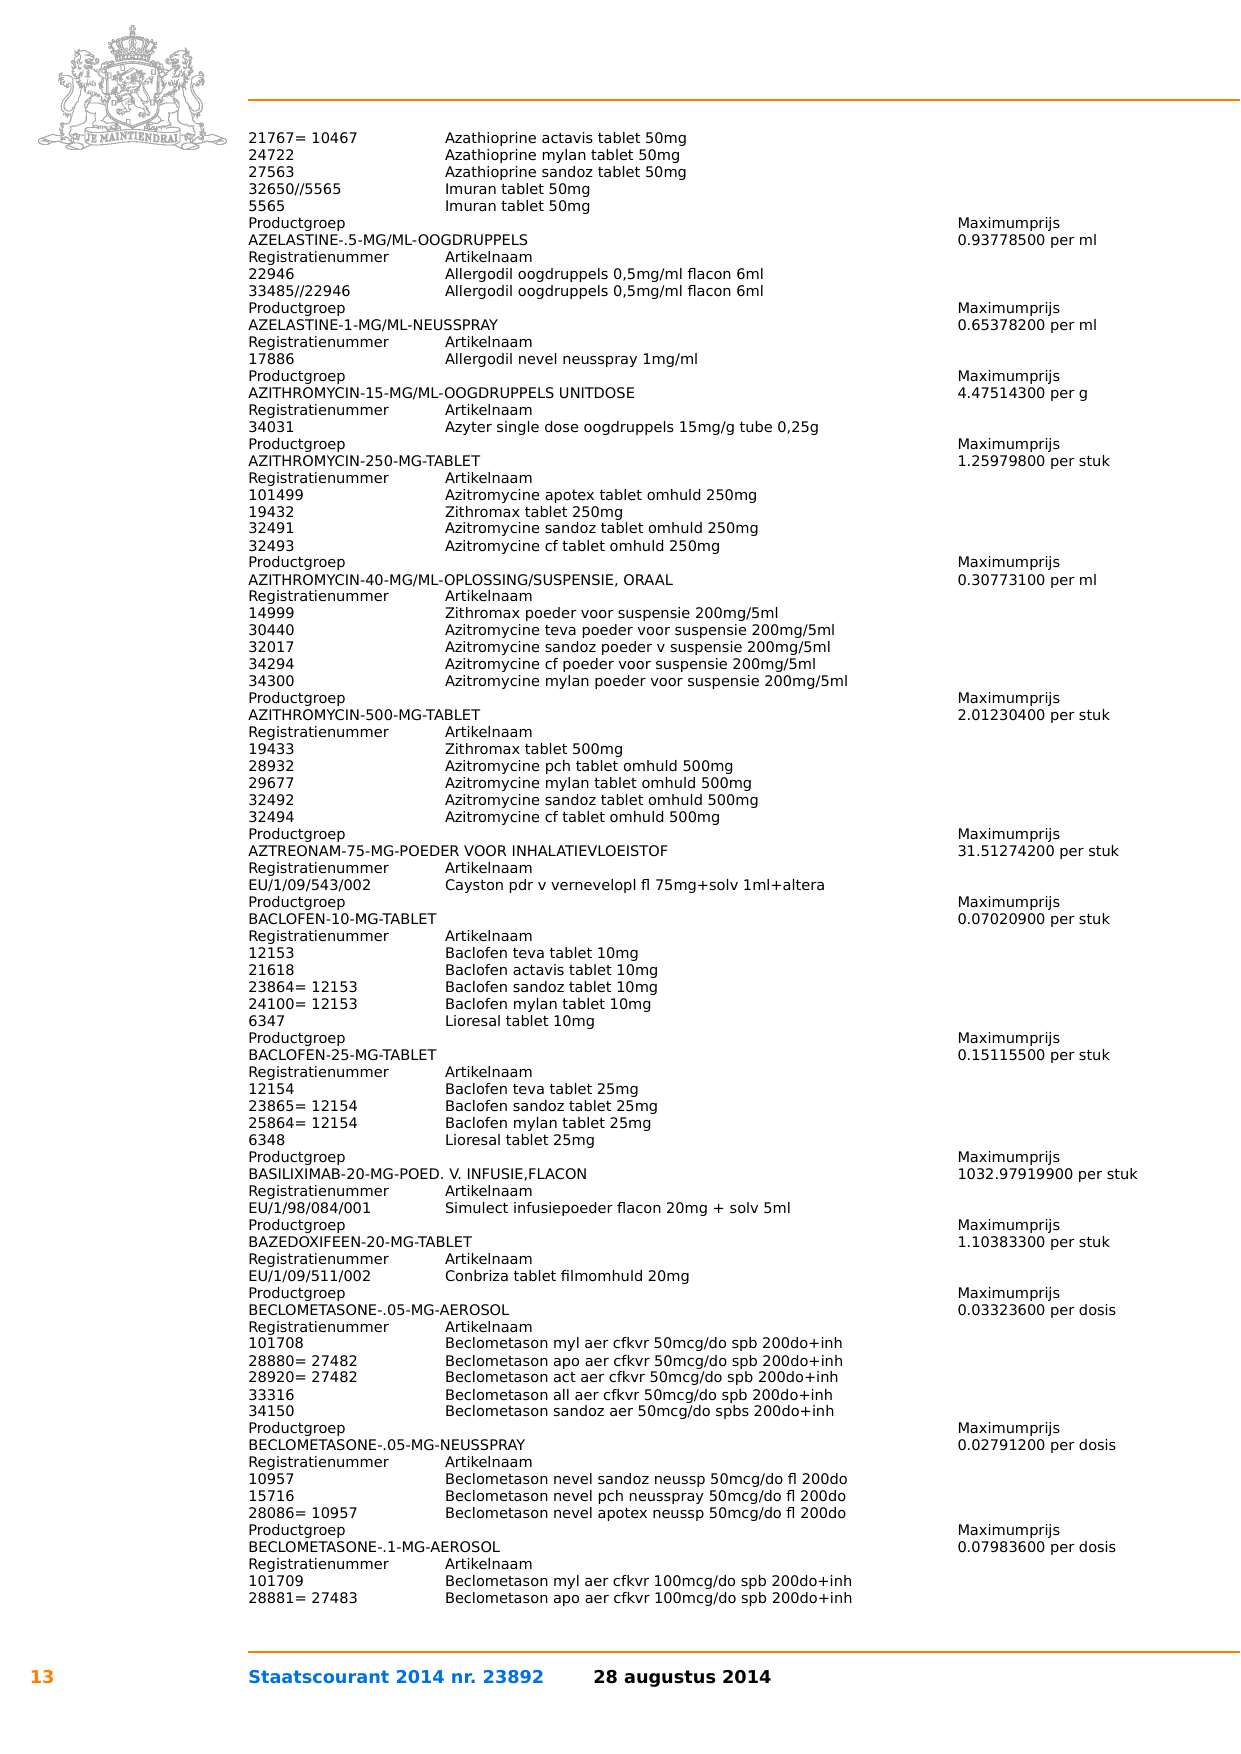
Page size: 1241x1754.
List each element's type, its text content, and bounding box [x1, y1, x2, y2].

table_cell Productgroep [248, 894, 439, 911]
table_cell [951, 520, 1163, 537]
table_cell 17886 [248, 351, 439, 368]
table_cell 12153 [248, 945, 439, 962]
table_cell BECLOMETASONE-.1-MG-AEROSOL [248, 1539, 951, 1556]
table_cell EU/1/09/543/002 [248, 877, 439, 894]
table_cell [951, 266, 1163, 283]
table_cell EU/1/98/084/001 [248, 1200, 439, 1217]
table_cell Azitromycine cf tablet omhuld 250mg [439, 538, 951, 554]
table_cell Registratienummer [248, 1454, 439, 1471]
table_cell [951, 1132, 1163, 1149]
table_cell 32491 [248, 520, 439, 537]
table_cell Registratienummer [248, 1556, 439, 1573]
table_cell [951, 402, 1163, 418]
table_cell [951, 538, 1163, 554]
table_cell Beclometason nevel sandoz neussp 50mcg/do fl 200do [439, 1471, 951, 1488]
table_cell [439, 1030, 951, 1047]
table_cell [951, 1335, 1163, 1352]
table_cell Azitromycine sandoz tablet omhuld 500mg [439, 792, 951, 809]
table_cell Registratienummer [248, 860, 439, 877]
table_cell 2.01230400 per stuk [951, 707, 1163, 724]
table_cell [951, 809, 1163, 826]
table_cell 32650//5565 [248, 181, 439, 198]
table_cell [439, 1217, 951, 1233]
table_cell [951, 741, 1163, 758]
table_cell Maximumprijs [951, 1149, 1163, 1166]
table_cell 4.47514300 per g [951, 385, 1163, 402]
table_cell Baclofen actavis tablet 10mg [439, 962, 951, 979]
table_cell Registratienummer [248, 1064, 439, 1081]
table_cell 21767= 10467 [248, 130, 439, 147]
table_cell Allergodil oogdruppels 0,5mg/ml flacon 6ml [439, 283, 951, 300]
table_cell 34300 [248, 673, 439, 690]
table_cell 19432 [248, 504, 439, 520]
table_cell Artikelnaam [439, 334, 951, 351]
table_cell 24100= 12153 [248, 996, 439, 1013]
table_cell Zithromax poeder voor suspensie 200mg/5ml [439, 605, 951, 622]
table_cell Artikelnaam [439, 1064, 951, 1081]
table_cell Zithromax tablet 250mg [439, 504, 951, 520]
table_cell [951, 1353, 1163, 1369]
table_cell BECLOMETASONE-.05-MG-AEROSOL [248, 1301, 951, 1318]
table_cell Beclometason myl aer cfkvr 100mcg/do spb 200do+inh [439, 1573, 951, 1590]
table_cell [951, 1319, 1163, 1335]
table_cell [951, 639, 1163, 656]
table_cell [951, 877, 1163, 894]
table_cell Maximumprijs [951, 1217, 1163, 1233]
table_cell Artikelnaam [439, 470, 951, 486]
table_cell [951, 1081, 1163, 1098]
table_cell [951, 181, 1163, 198]
table_cell Productgroep [248, 368, 439, 384]
table_cell [439, 894, 951, 911]
table_cell Registratienummer [248, 1183, 439, 1199]
table_cell [951, 962, 1163, 979]
table_cell Artikelnaam [439, 588, 951, 605]
table_cell 101709 [248, 1573, 439, 1590]
table_cell AZITHROMYCIN-40-MG/ML-OPLOSSING/SUSPENSIE, ORAAL [248, 571, 951, 588]
table_cell Allergodil oogdruppels 0,5mg/ml flacon 6ml [439, 266, 951, 283]
table_cell Azitromycine cf tablet omhuld 500mg [439, 809, 951, 826]
table_cell Productgroep [248, 826, 439, 843]
table_cell 14999 [248, 605, 439, 622]
table_cell Azitromycine apotex tablet omhuld 250mg [439, 486, 951, 503]
table_cell 1.10383300 per stuk [951, 1234, 1163, 1251]
table_cell Beclometason nevel apotex neussp 50mcg/do fl 200do [439, 1505, 951, 1522]
table_cell Productgroep [248, 436, 439, 452]
table_cell Artikelnaam [439, 860, 951, 877]
table_cell 28920= 27482 [248, 1369, 439, 1386]
table_cell 28881= 27483 [248, 1590, 439, 1607]
table_cell [951, 164, 1163, 181]
table_cell [951, 351, 1163, 368]
table_cell [951, 1590, 1163, 1607]
table_cell Imuran tablet 50mg [439, 181, 951, 198]
table_cell [439, 368, 951, 384]
table_cell [951, 724, 1163, 741]
table_cell Maximumprijs [951, 826, 1163, 843]
table_cell [951, 283, 1163, 300]
table_cell [951, 1488, 1163, 1505]
table_cell Registratienummer [248, 470, 439, 486]
table_cell Maximumprijs [951, 436, 1163, 452]
table_cell Productgroep [248, 1217, 439, 1233]
table_cell [951, 1505, 1163, 1522]
table_cell Maximumprijs [951, 368, 1163, 384]
table_cell 25864= 12154 [248, 1115, 439, 1132]
table_cell AZITHROMYCIN-250-MG-TABLET [248, 453, 951, 469]
table_cell [951, 1064, 1163, 1081]
table_cell 6348 [248, 1132, 439, 1149]
table_cell [951, 622, 1163, 639]
table_cell Cayston pdr v vernevelopl fl 75mg+solv 1ml+altera [439, 877, 951, 894]
table_cell Beclometason myl aer cfkvr 50mcg/do spb 200do+inh [439, 1335, 951, 1352]
table_cell 0.03323600 per dosis [951, 1301, 1163, 1318]
table_cell Productgroep [248, 554, 439, 571]
table_cell AZITHROMYCIN-500-MG-TABLET [248, 707, 951, 724]
table_cell Lioresal tablet 25mg [439, 1132, 951, 1149]
table_cell [951, 1403, 1163, 1420]
table_cell Allergodil nevel neusspray 1mg/ml [439, 351, 951, 368]
table_cell 33485//22946 [248, 283, 439, 300]
table_cell AZITHROMYCIN-15-MG/ML-OOGDRUPPELS UNITDOSE [248, 385, 951, 402]
table_cell Productgroep [248, 300, 439, 317]
table_cell AZELASTINE-1-MG/ML-NEUSSPRAY [248, 317, 951, 334]
table_cell Azitromycine pch tablet omhuld 500mg [439, 758, 951, 775]
table_cell 12154 [248, 1081, 439, 1098]
table_cell 6347 [248, 1013, 439, 1030]
table_cell Azitromycine mylan tablet omhuld 500mg [439, 775, 951, 792]
table_cell Maximumprijs [951, 1285, 1163, 1301]
table_cell Lioresal tablet 10mg [439, 1013, 951, 1030]
table_cell [951, 486, 1163, 503]
table_cell 22946 [248, 266, 439, 283]
table_cell 28086= 10957 [248, 1505, 439, 1522]
table_cell [951, 1251, 1163, 1267]
table_cell Imuran tablet 50mg [439, 198, 951, 215]
table_cell 24722 [248, 147, 439, 164]
table_cell [951, 945, 1163, 962]
table_cell 27563 [248, 164, 439, 181]
table_cell [439, 1149, 951, 1166]
table_cell [439, 1420, 951, 1437]
table_cell Productgroep [248, 690, 439, 707]
table_cell Baclofen sandoz tablet 25mg [439, 1098, 951, 1115]
table_cell Beclometason nevel pch neusspray 50mcg/do fl 200do [439, 1488, 951, 1505]
table_cell [439, 1285, 951, 1301]
table_cell 0.65378200 per ml [951, 317, 1163, 334]
table_cell Productgroep [248, 1149, 439, 1166]
table_cell 33316 [248, 1386, 439, 1403]
table_cell [951, 1471, 1163, 1488]
table_cell [951, 147, 1163, 164]
table_cell [951, 1013, 1163, 1030]
table_cell Baclofen sandoz tablet 10mg [439, 979, 951, 996]
table_cell Productgroep [248, 1420, 439, 1437]
table_cell [951, 1369, 1163, 1386]
table_cell Artikelnaam [439, 1454, 951, 1471]
table_cell Azitromycine sandoz tablet omhuld 250mg [439, 520, 951, 537]
table_cell [951, 996, 1163, 1013]
table_cell 101708 [248, 1335, 439, 1352]
table_cell 28880= 27482 [248, 1353, 439, 1369]
table_cell 28932 [248, 758, 439, 775]
table_cell [439, 554, 951, 571]
table_cell [951, 1386, 1163, 1403]
table_cell [951, 249, 1163, 266]
table_cell 32494 [248, 809, 439, 826]
table_cell [951, 504, 1163, 520]
table_cell [951, 470, 1163, 486]
table_cell Registratienummer [248, 928, 439, 945]
table_cell 101499 [248, 486, 439, 503]
table_cell Maximumprijs [951, 215, 1163, 232]
table_cell [951, 419, 1163, 436]
table_cell 19433 [248, 741, 439, 758]
table_cell Baclofen mylan tablet 10mg [439, 996, 951, 1013]
table_cell 21618 [248, 962, 439, 979]
table_cell 0.30773100 per ml [951, 571, 1163, 588]
table_cell EU/1/09/511/002 [248, 1268, 439, 1284]
table_cell [951, 979, 1163, 996]
table_cell Artikelnaam [439, 1319, 951, 1335]
table_cell [439, 436, 951, 452]
table_cell Registratienummer [248, 1251, 439, 1267]
table_cell Maximumprijs [951, 1522, 1163, 1539]
table_cell Baclofen teva tablet 25mg [439, 1081, 951, 1098]
table_cell Maximumprijs [951, 300, 1163, 317]
table_cell Azathioprine mylan tablet 50mg [439, 147, 951, 164]
table_cell 15716 [248, 1488, 439, 1505]
table_cell Baclofen mylan tablet 25mg [439, 1115, 951, 1132]
table_cell 32493 [248, 538, 439, 554]
table_cell 32017 [248, 639, 439, 656]
table_cell Beclometason apo aer cfkvr 100mcg/do spb 200do+inh [439, 1590, 951, 1607]
table_cell Artikelnaam [439, 1556, 951, 1573]
table_cell [951, 928, 1163, 945]
table_cell [951, 1454, 1163, 1471]
table_cell 23865= 12154 [248, 1098, 439, 1115]
table_cell Baclofen teva tablet 10mg [439, 945, 951, 962]
picture [38, 25, 227, 150]
table_cell [951, 1200, 1163, 1217]
table_cell Registratienummer [248, 1319, 439, 1335]
table_cell Maximumprijs [951, 894, 1163, 911]
table_cell Maximumprijs [951, 554, 1163, 571]
table_cell [951, 1556, 1163, 1573]
table_cell 0.02791200 per dosis [951, 1437, 1163, 1454]
table_cell Azyter single dose oogdruppels 15mg/g tube 0,25g [439, 419, 951, 436]
table_cell Simulect infusiepoeder flacon 20mg + solv 5ml [439, 1200, 951, 1217]
table_cell [951, 1115, 1163, 1132]
table_cell [951, 334, 1163, 351]
table_cell Registratienummer [248, 249, 439, 266]
table_cell Maximumprijs [951, 1030, 1163, 1047]
table_cell [439, 215, 951, 232]
table_cell Productgroep [248, 1030, 439, 1047]
table_cell [951, 1098, 1163, 1115]
table_cell [951, 1183, 1163, 1199]
table_cell [951, 792, 1163, 809]
table_cell AZELASTINE-.5-MG/ML-OOGDRUPPELS [248, 232, 951, 249]
table_cell 34031 [248, 419, 439, 436]
table_cell Artikelnaam [439, 928, 951, 945]
table_cell [951, 588, 1163, 605]
table_cell [951, 758, 1163, 775]
table_cell Azitromycine mylan poeder voor suspensie 200mg/5ml [439, 673, 951, 690]
table_cell [439, 300, 951, 317]
table_cell Azitromycine teva poeder voor suspensie 200mg/5ml [439, 622, 951, 639]
table_cell 31.51274200 per stuk [951, 843, 1163, 860]
table_cell Registratienummer [248, 334, 439, 351]
table_cell Azitromycine sandoz poeder v suspensie 200mg/5ml [439, 639, 951, 656]
table_cell 0.07020900 per stuk [951, 911, 1163, 928]
table_cell Maximumprijs [951, 1420, 1163, 1437]
table_cell Productgroep [248, 1285, 439, 1301]
table_cell BACLOFEN-25-MG-TABLET [248, 1047, 951, 1064]
table_cell [951, 656, 1163, 673]
table_cell Artikelnaam [439, 1251, 951, 1267]
table_cell 34150 [248, 1403, 439, 1420]
table_cell 1.25979800 per stuk [951, 453, 1163, 469]
table_cell [951, 1573, 1163, 1590]
table_cell Artikelnaam [439, 1183, 951, 1199]
table_cell 32492 [248, 792, 439, 809]
table_cell BASILIXIMAB-20-MG-POED. V. INFUSIE,FLACON [248, 1166, 951, 1183]
table_cell 10957 [248, 1471, 439, 1488]
table_cell Productgroep [248, 215, 439, 232]
table_cell Zithromax tablet 500mg [439, 741, 951, 758]
table_cell Beclometason all aer cfkvr 50mcg/do spb 200do+inh [439, 1386, 951, 1403]
table_cell Artikelnaam [439, 249, 951, 266]
table_cell BAZEDOXIFEEN-20-MG-TABLET [248, 1234, 951, 1251]
table_cell 30440 [248, 622, 439, 639]
table_cell [439, 826, 951, 843]
table_cell BECLOMETASONE-.05-MG-NEUSSPRAY [248, 1437, 951, 1454]
table_cell 34294 [248, 656, 439, 673]
table_cell [439, 690, 951, 707]
table_cell 0.07983600 per dosis [951, 1539, 1163, 1556]
table_cell Productgroep [248, 1522, 439, 1539]
table_cell BACLOFEN-10-MG-TABLET [248, 911, 951, 928]
table_cell AZTREONAM-75-MG-POEDER VOOR INHALATIEVLOEISTOF [248, 843, 951, 860]
table_cell 5565 [248, 198, 439, 215]
table_cell Conbriza tablet filmomhuld 20mg [439, 1268, 951, 1284]
table_cell Registratienummer [248, 588, 439, 605]
table_cell [951, 775, 1163, 792]
table_cell 1032.97919900 per stuk [951, 1166, 1163, 1183]
table_cell [951, 1268, 1163, 1284]
table_cell Registratienummer [248, 402, 439, 418]
table_cell Beclometason act aer cfkvr 50mcg/do spb 200do+inh [439, 1369, 951, 1386]
table_cell Artikelnaam [439, 724, 951, 741]
table_cell Registratienummer [248, 724, 439, 741]
table_cell 0.15115500 per stuk [951, 1047, 1163, 1064]
table_cell Azathioprine sandoz tablet 50mg [439, 164, 951, 181]
table_cell Beclometason sandoz aer 50mcg/do spbs 200do+inh [439, 1403, 951, 1420]
table_cell Maximumprijs [951, 690, 1163, 707]
table_cell [951, 198, 1163, 215]
table_cell [951, 130, 1163, 147]
table_cell 29677 [248, 775, 439, 792]
table_cell Beclometason apo aer cfkvr 50mcg/do spb 200do+inh [439, 1353, 951, 1369]
table_cell [439, 1522, 951, 1539]
table_cell Artikelnaam [439, 402, 951, 418]
table_cell [951, 673, 1163, 690]
table_cell 23864= 12153 [248, 979, 439, 996]
table_cell [951, 860, 1163, 877]
table_cell [951, 605, 1163, 622]
table_cell Azathioprine actavis tablet 50mg [439, 130, 951, 147]
table_cell 0.93778500 per ml [951, 232, 1163, 249]
table_cell Azitromycine cf poeder voor suspensie 200mg/5ml [439, 656, 951, 673]
